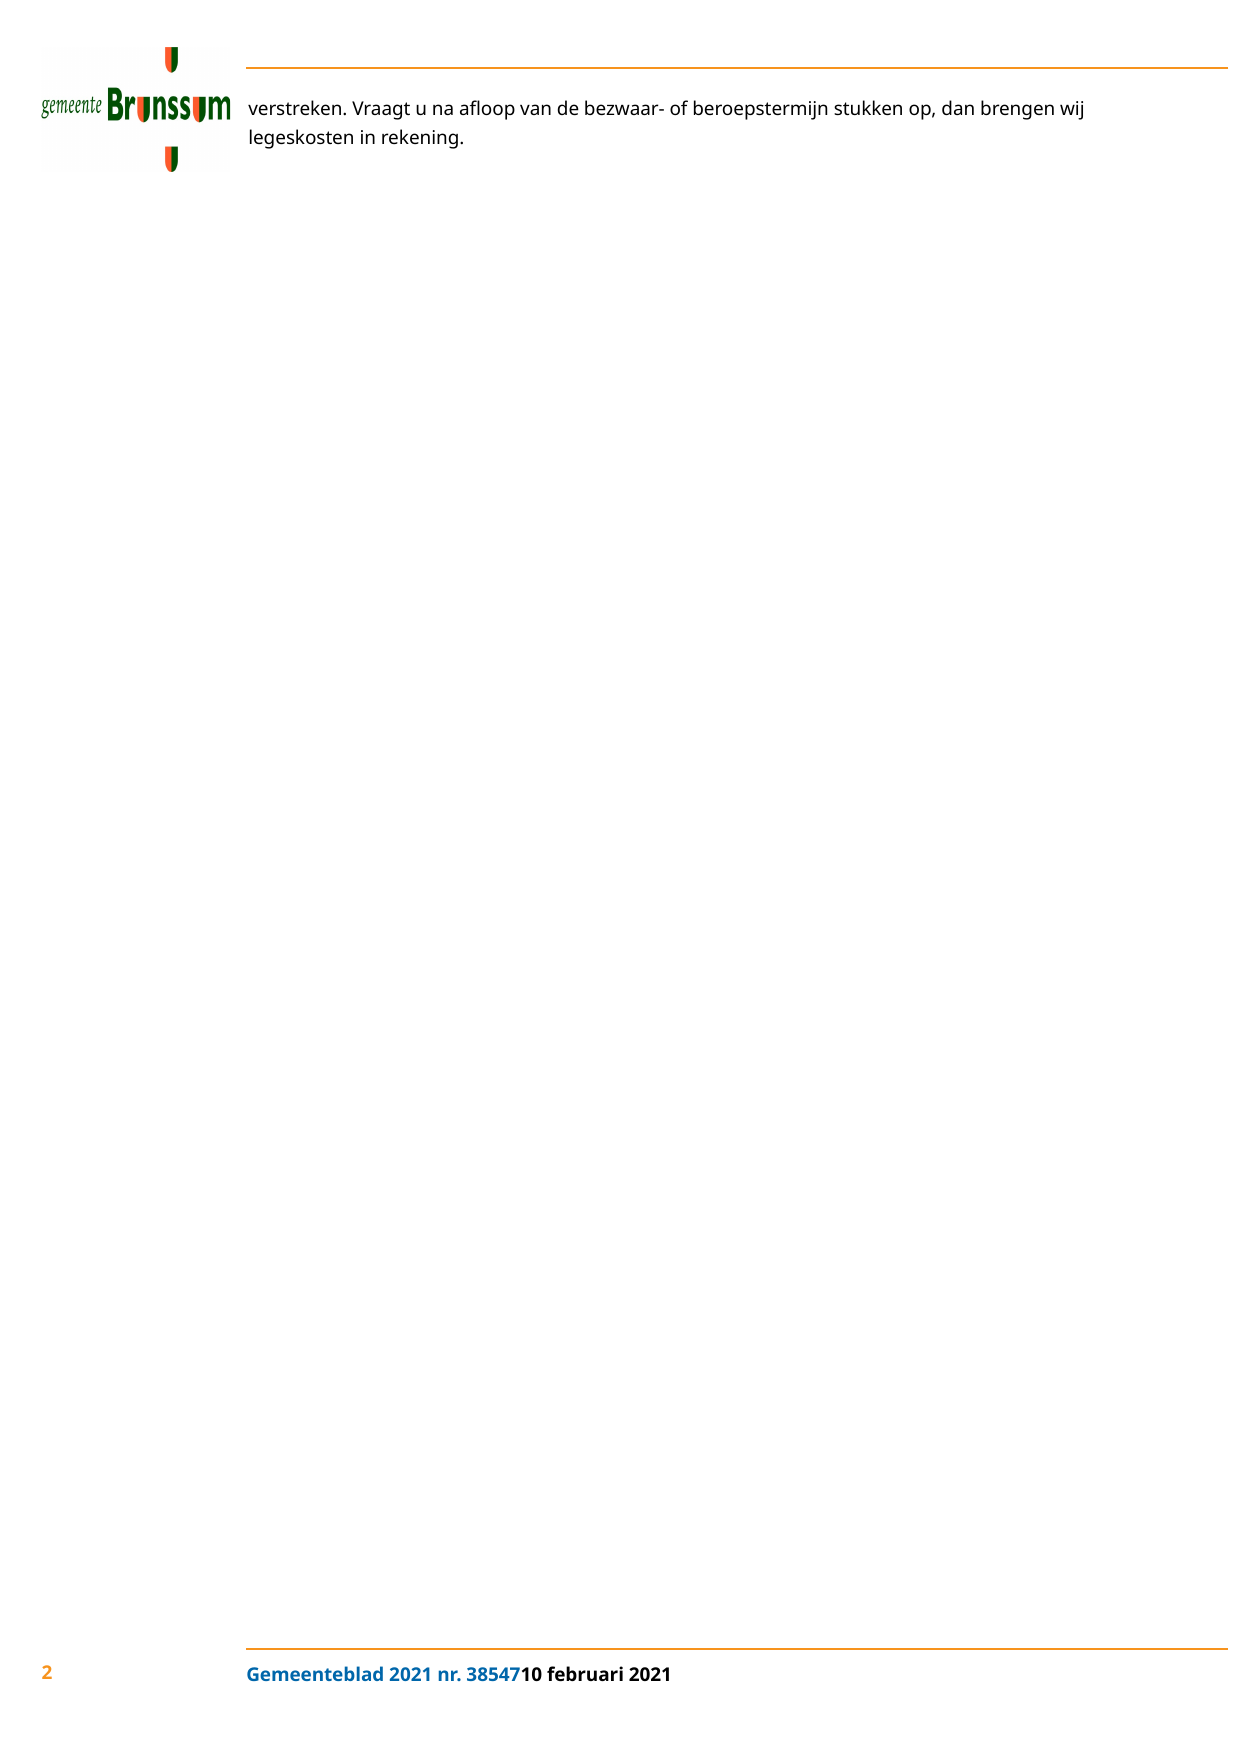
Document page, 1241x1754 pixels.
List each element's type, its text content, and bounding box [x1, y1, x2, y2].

text verstreken. Vraagt u na afloop van de bezwaar- of beroepstermijn stukken op, dan brengen wij legeskosten in rekening. [248, 95, 1152, 150]
picture [41, 47, 231, 172]
